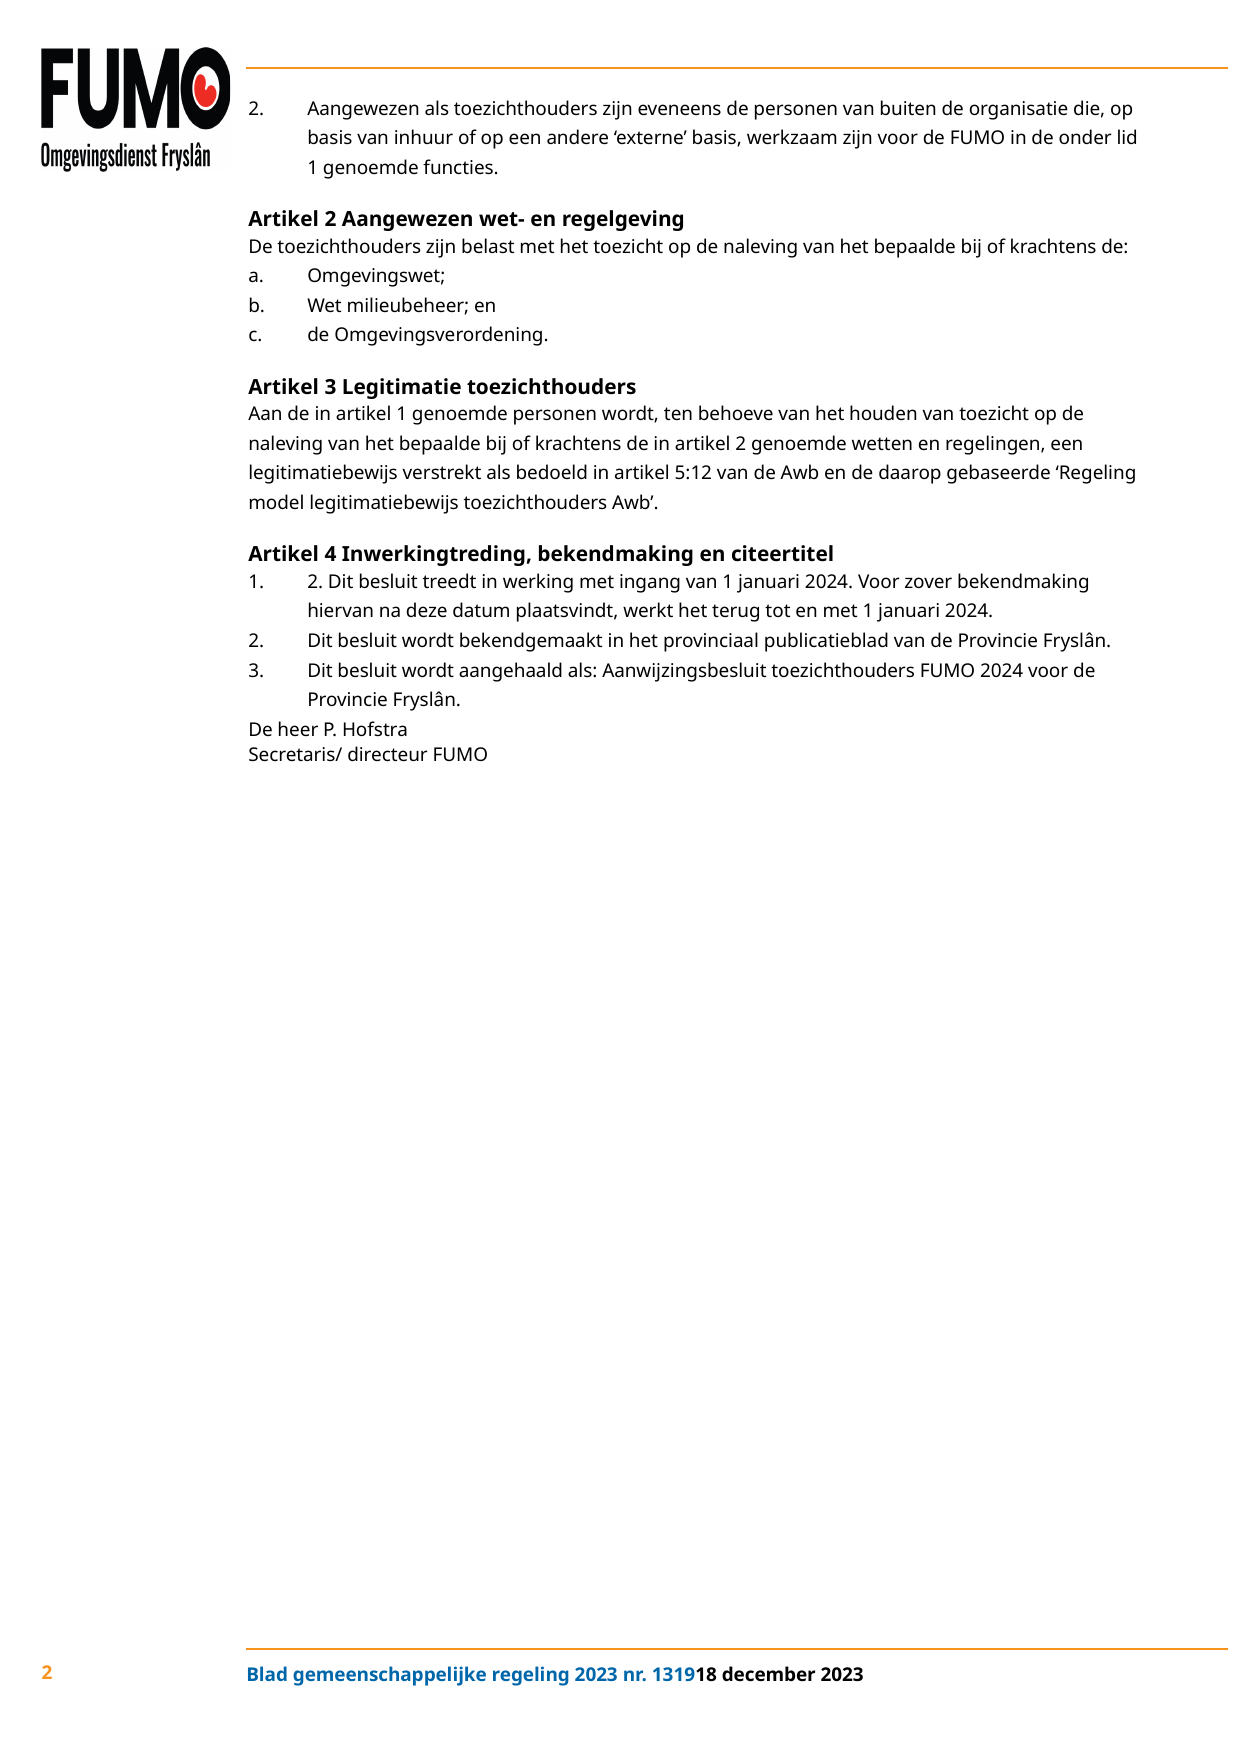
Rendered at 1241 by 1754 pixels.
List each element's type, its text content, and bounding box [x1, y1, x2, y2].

text Secretaris/ directeur FUMO [248, 742, 1152, 767]
text Artikel 4 Inwerkingtreding, bekendmaking en citeertitel [248, 539, 1152, 568]
list Dit besluit wordt bekendgemaakt in het provinciaal publicatieblad van de Provincie Fryslân. [248, 627, 1152, 653]
text Aan de in artikel 1 genoemde personen wordt, ten behoeve van het houden van toezicht op de naleving van het bepaalde bij of krachtens de in artikel 2 genoemde wetten en regelingen, een legitimatiebewijs verstrekt als bedoeld in artikel 5:12 van de Awb en de daarop gebaseerde ‘Regeling model legitimatiebewijs toezichthouders Awb’. [248, 400, 1152, 515]
picture [41, 47, 231, 172]
text Artikel 3 Legitimatie toezichthouders [248, 372, 1152, 400]
list Omgevingswet; [248, 262, 1152, 288]
list Wet milieubeheer; en [248, 292, 1152, 318]
list 2. Dit besluit treedt in werking met ingang van 1 januari 2024. Voor zover bekendmaking hiervan na deze datum plaatsvindt, werkt het terug tot en met 1 januari 2024. [248, 568, 1152, 623]
list Dit besluit wordt aangehaald als: Aanwijzingsbesluit toezichthouders FUMO 2024 voor de Provincie Fryslân. [248, 657, 1152, 712]
text De toezichthouders zijn belast met het toezicht op de naleving van het bepaalde bij of krachtens de: [248, 233, 1152, 258]
list Aangewezen als toezichthouders zijn eveneens de personen van buiten de organisatie die, op basis van inhuur of op een andere ‘externe’ basis, werkzaam zijn voor de FUMO in de onder lid 1 genoemde functies. [248, 95, 1152, 180]
text De heer P. Hofstra [248, 716, 1152, 742]
list de Omgevingsverordening. [248, 322, 1152, 347]
text Artikel 2 Aangewezen wet- en regelgeving [248, 204, 1152, 233]
